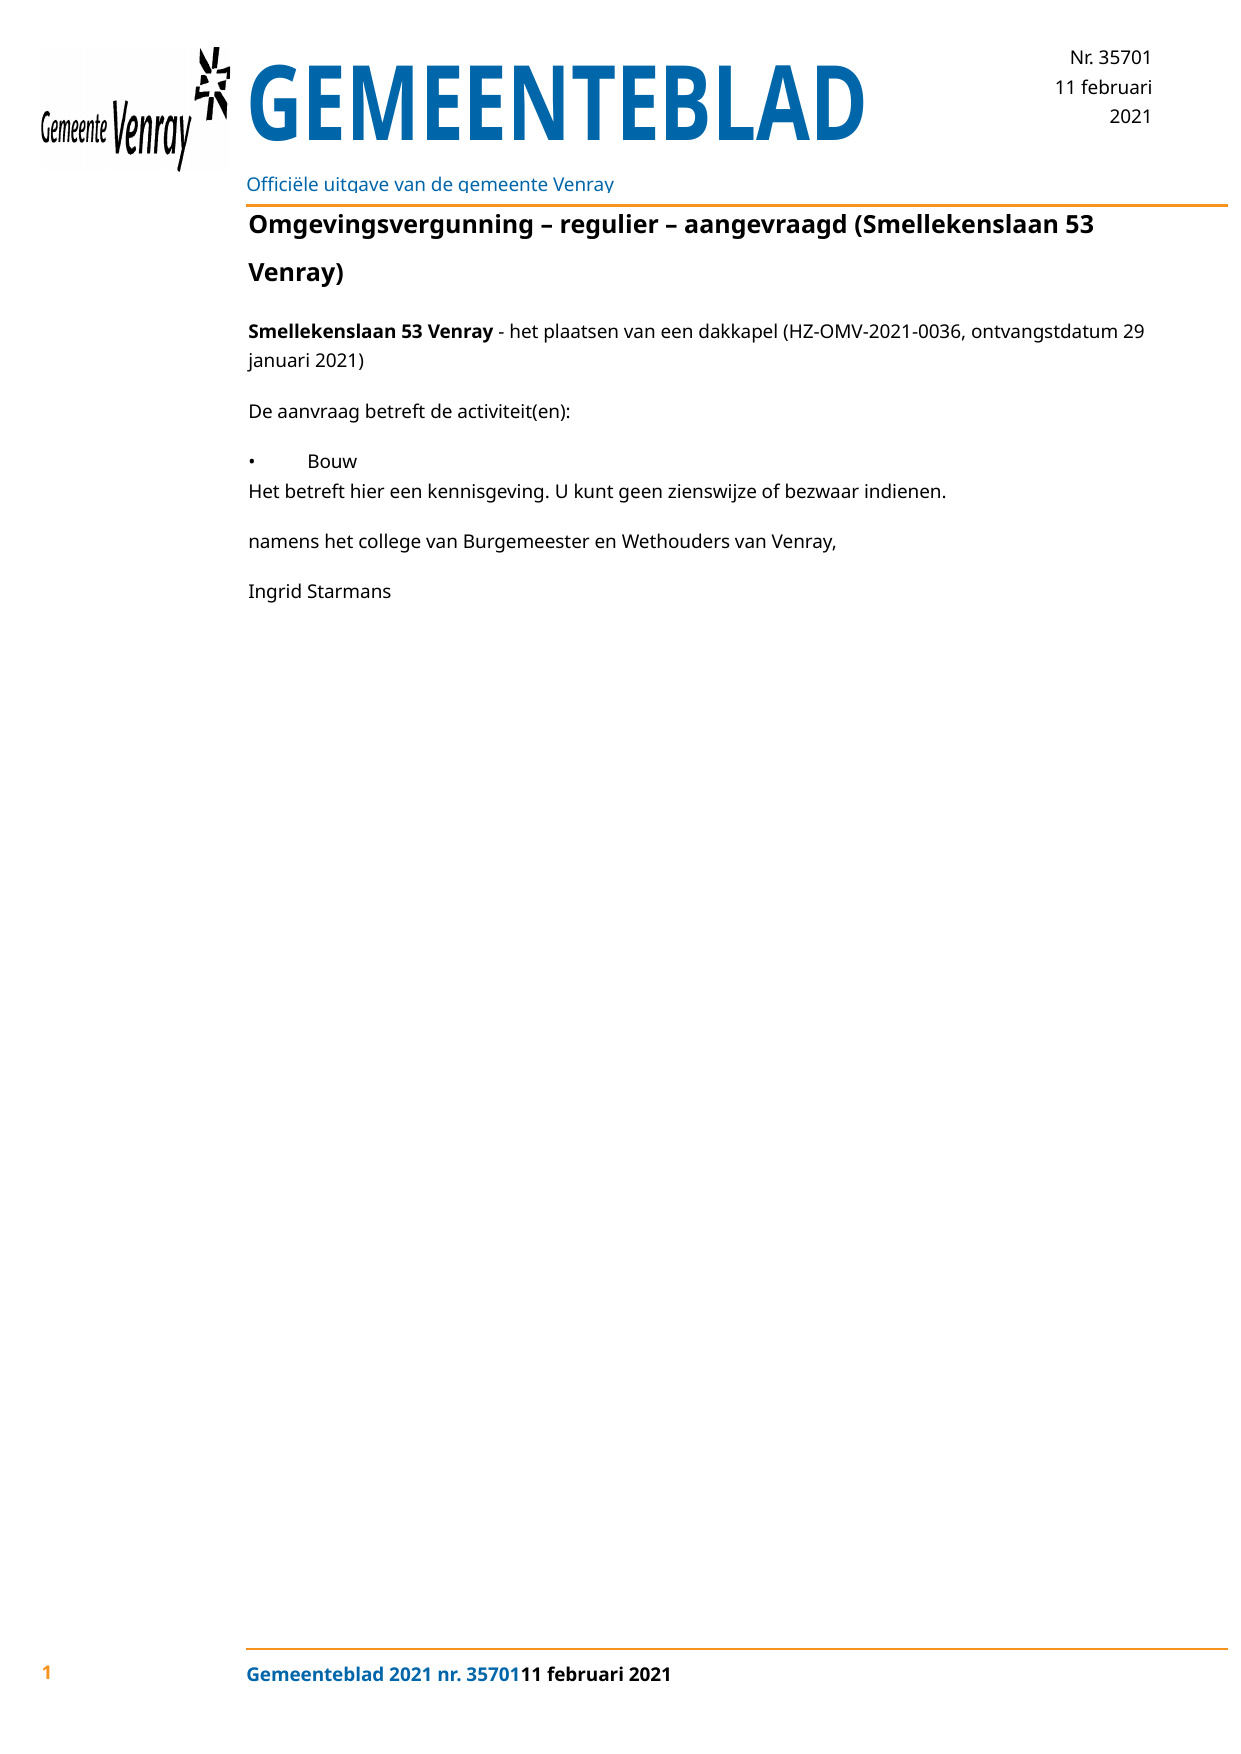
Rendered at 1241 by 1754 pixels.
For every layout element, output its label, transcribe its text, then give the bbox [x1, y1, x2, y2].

text Omgevingsvergunning – regulier – aangevraagd (Smellekenslaan 53 Venray) [248, 207, 1152, 288]
text De aanvraag betreft de activiteit(en): [248, 398, 1152, 424]
text namens het college van Burgemeester en Wethouders van Venray, [248, 528, 1152, 554]
list Bouw [248, 448, 1152, 474]
text Smellekenslaan 53 Venray - het plaatsen van een dakkapel (HZ-OMV-2021-0036, ontvangstdatum 29 januari 2021) [248, 318, 1152, 373]
picture [41, 47, 231, 172]
text Ingrid Starmans [248, 579, 1152, 604]
text Het betreft hier een kennisgeving. U kunt geen zienswijze of bezwaar indienen. [248, 478, 1152, 504]
